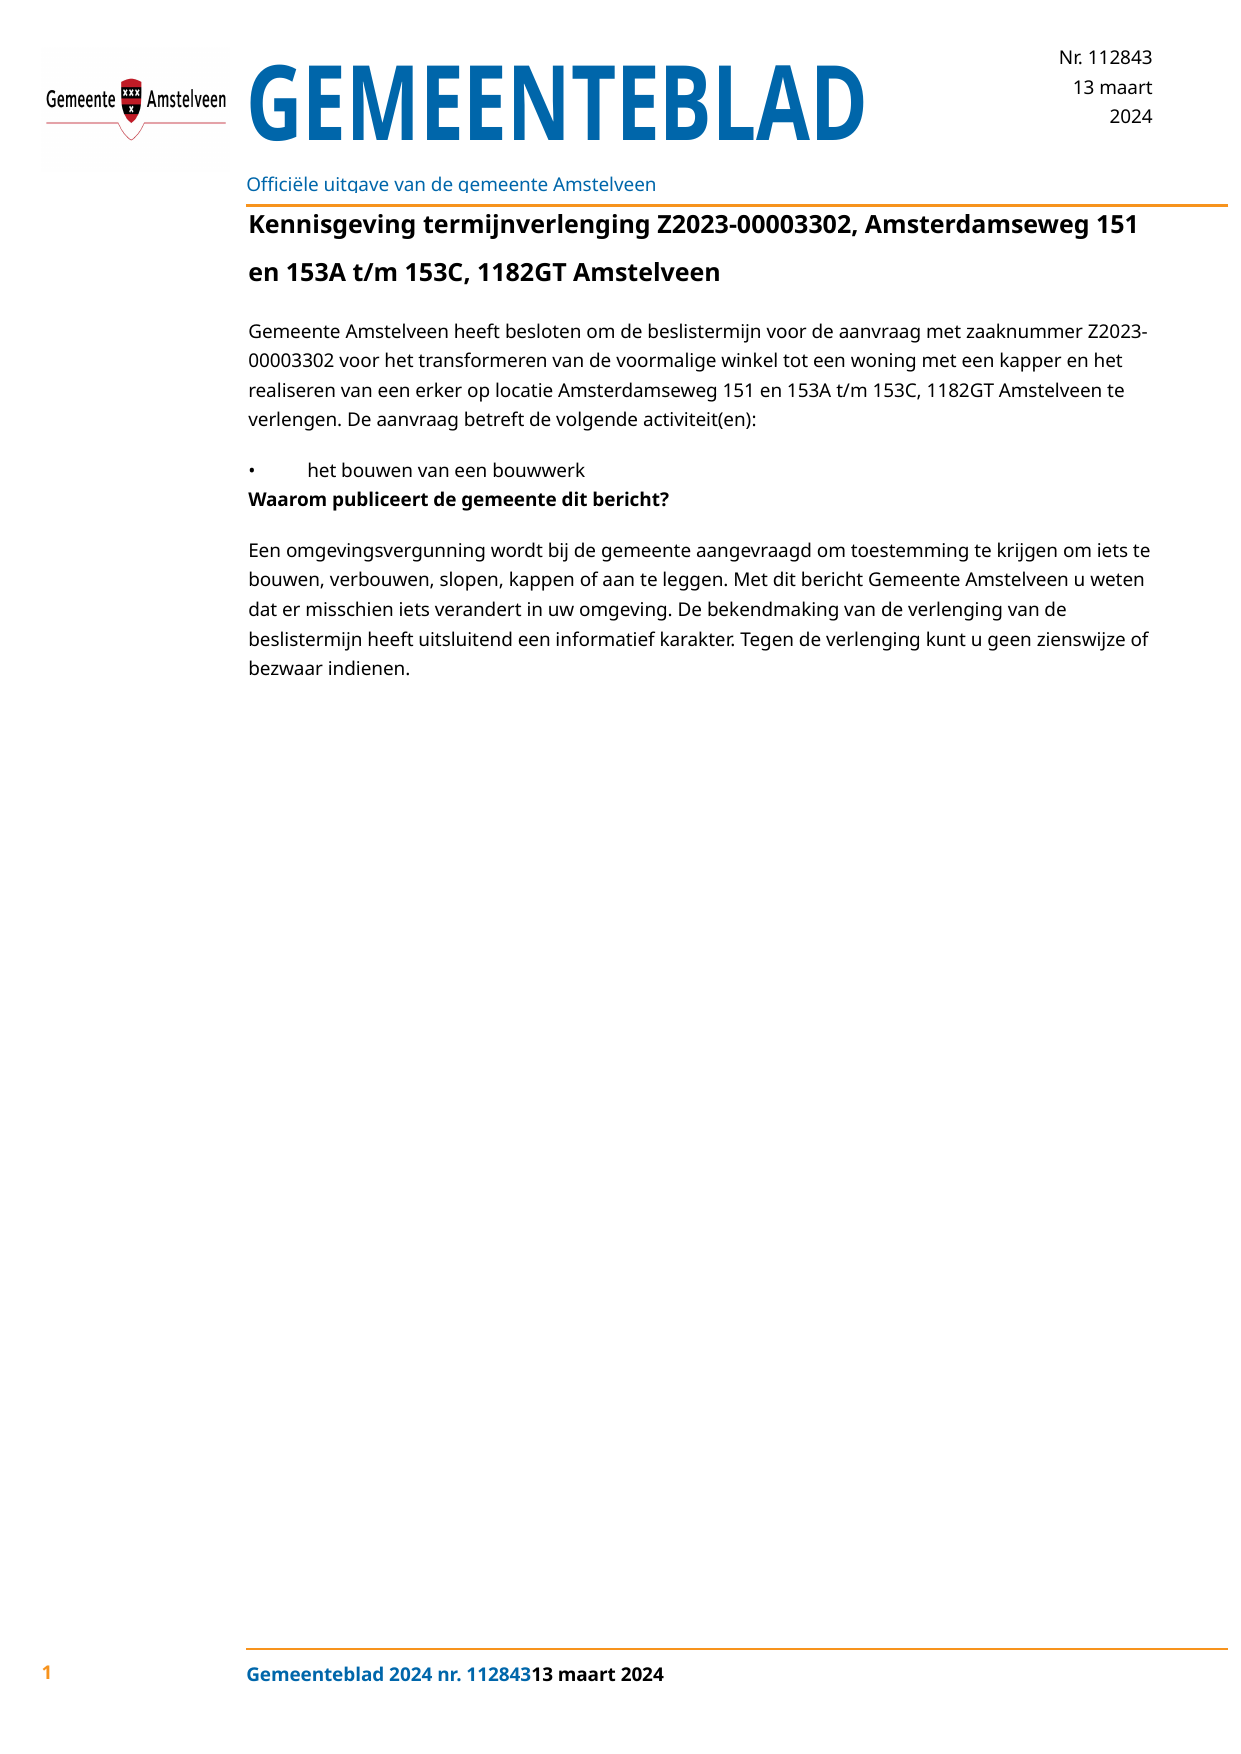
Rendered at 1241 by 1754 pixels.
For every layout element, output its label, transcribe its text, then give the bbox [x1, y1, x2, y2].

list het bouwen van een bouwwerk [248, 457, 1152, 483]
text Een omgevingsvergunning wordt bij de gemeente aangevraagd om toestemming te krijgen om iets te bouwen, verbouwen, slopen, kappen of aan te leggen. Met dit bericht Gemeente Amstelveen u weten dat er misschien iets verandert in uw omgeving. De bekendmaking van de verlenging van de beslistermijn heeft uitsluitend een informatief karakter. Tegen de verlenging kunt u geen zienswijze of bezwaar indienen. [248, 537, 1152, 681]
text Waarom publiceert de gemeente dit bericht? [248, 487, 1152, 512]
picture [41, 47, 231, 172]
text Kennisgeving termijnverlenging Z2023-00003302, Amsterdamseweg 151 en 153A t/m 153C, 1182GT Amstelveen [248, 207, 1152, 288]
text Gemeente Amstelveen heeft besloten om de beslistermijn voor de aanvraag met zaaknummer Z2023-00003302 voor het transformeren van de voormalige winkel tot een woning met een kapper en het realiseren van een erker op locatie Amsterdamseweg 151 en 153A t/m 153C, 1182GT Amstelveen te verlengen. De aanvraag betreft de volgende activiteit(en): [248, 318, 1152, 432]
